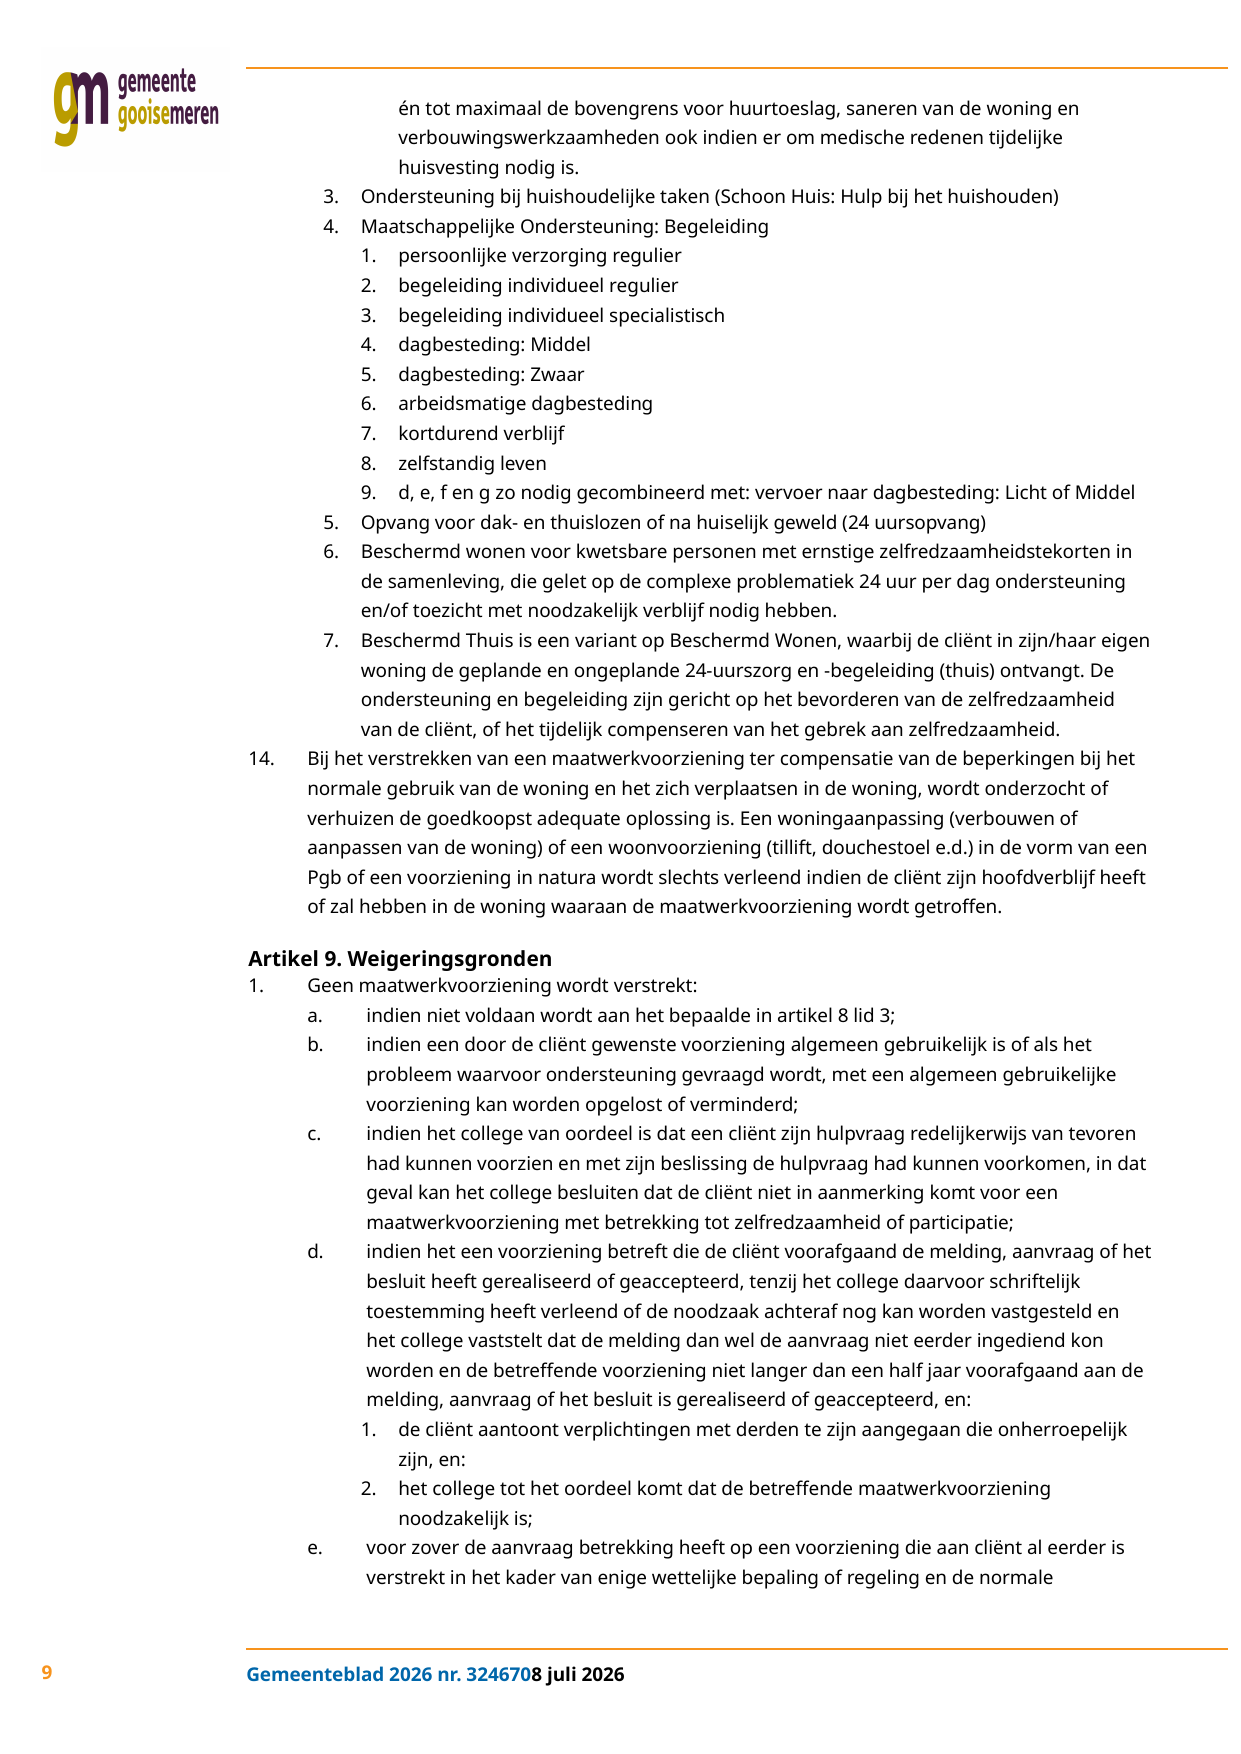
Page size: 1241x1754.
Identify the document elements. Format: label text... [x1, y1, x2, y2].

list Geen maatwerkvoorziening wordt verstrekt: [248, 972, 1152, 998]
list begeleiding individueel regulier [361, 272, 1152, 298]
text Artikel 9. Weigeringsgronden [248, 944, 1152, 972]
list arbeidsmatige dagbesteding [361, 391, 1152, 416]
list persoonlijke verzorging regulier [361, 243, 1152, 268]
list Maatschappelijke Ondersteuning: Begeleiding [323, 213, 1152, 239]
list én tot maximaal de bovengrens voor huurtoeslag, saneren van de woning en verbouwingswerkzaamheden ook indien er om medische redenen tijdelijke huisvesting nodig is. [361, 95, 1152, 180]
list Opvang voor dak- en thuislozen of na huiselijk geweld (24 uursopvang) [323, 509, 1152, 535]
list Beschermd wonen voor kwetsbare personen met ernstige zelfredzaamheidstekorten in de samenleving, die gelet op de complexe problematiek 24 uur per dag ondersteuning en/of toezicht met noodzakelijk verblijf nodig hebben. [323, 538, 1152, 623]
list het college tot het oordeel komt dat de betreffende maatwerkvoorziening noodzakelijk is; [361, 1475, 1152, 1531]
list Bij het verstrekken van een maatwerkvoorziening ter compensatie van de beperkingen bij het normale gebruik van de woning en het zich verplaatsen in de woning, wordt onderzocht of verhuizen de goedkoopst adequate oplossing is. Een woningaanpassing (verbouwen of aanpassen van de woning) of een woonvoorziening (tillift, douchestoel e.d.) in de vorm van een Pgb of een voorziening in natura wordt slechts verleend indien de cliënt zijn hoofdverblijf heeft of zal hebben in de woning waaraan de maatwerkvoorziening wordt getroffen. [248, 746, 1152, 919]
list dagbesteding: Middel [361, 331, 1152, 357]
list Ondersteuning bij huishoudelijke taken (Schoon Huis: Hulp bij het huishouden) [323, 183, 1152, 209]
list kortdurend verblijf [361, 420, 1152, 446]
list zelfstandig leven [361, 450, 1152, 476]
list indien niet voldaan wordt aan het bepaalde in artikel 8 lid 3; [307, 1002, 1152, 1028]
list begeleiding individueel specialistisch [361, 302, 1152, 328]
list indien het college van oordeel is dat een cliënt zijn hulpvraag redelijkerwijs van tevoren had kunnen voorzien en met zijn beslissing de hulpvraag had kunnen voorkomen, in dat geval kan het college besluiten dat de cliënt niet in aanmerking komt voor een maatwerkvoorziening met betrekking tot zelfredzaamheid of participatie; [307, 1120, 1152, 1235]
list de cliënt aantoont verplichtingen met derden te zijn aangegaan die onherroepelijk zijn, en: [361, 1416, 1152, 1471]
list Beschermd Thuis is een variant op Beschermd Wonen, waarbij de cliënt in zijn/haar eigen woning de geplande en ongeplande 24-uurszorg en -begeleiding (thuis) ontvangt. De ondersteuning en begeleiding zijn gericht op het bevorderen van de zelfredzaamheid van de cliënt, of het tijdelijk compenseren van het gebrek aan zelfredzaamheid. [323, 627, 1152, 742]
list d, e, f en g zo nodig gecombineerd met: vervoer naar dagbesteding: Licht of Middel [361, 479, 1152, 505]
list dagbesteding: Zwaar [361, 361, 1152, 387]
picture [41, 47, 231, 172]
list indien het een voorziening betreft die de cliënt voorafgaand de melding, aanvraag of het besluit heeft gerealiseerd of geaccepteerd, tenzij het college daarvoor schriftelijk toestemming heeft verleend of de noodzaak achteraf nog kan worden vastgesteld en het college vaststelt dat de melding dan wel de aanvraag niet eerder ingediend kon worden en de betreffende voorziening niet langer dan een half jaar voorafgaand aan de melding, aanvraag of het besluit is gerealiseerd of geaccepteerd, en: [307, 1239, 1152, 1412]
list indien een door de cliënt gewenste voorziening algemeen gebruikelijk is of als het probleem waarvoor ondersteuning gevraagd wordt, met een algemeen gebruikelijke voorziening kan worden opgelost of verminderd; [307, 1032, 1152, 1116]
list voor zover de aanvraag betrekking heeft op een voorziening die aan cliënt al eerder is verstrekt in het kader van enige wettelijke bepaling of regeling en de normale [307, 1534, 1152, 1590]
